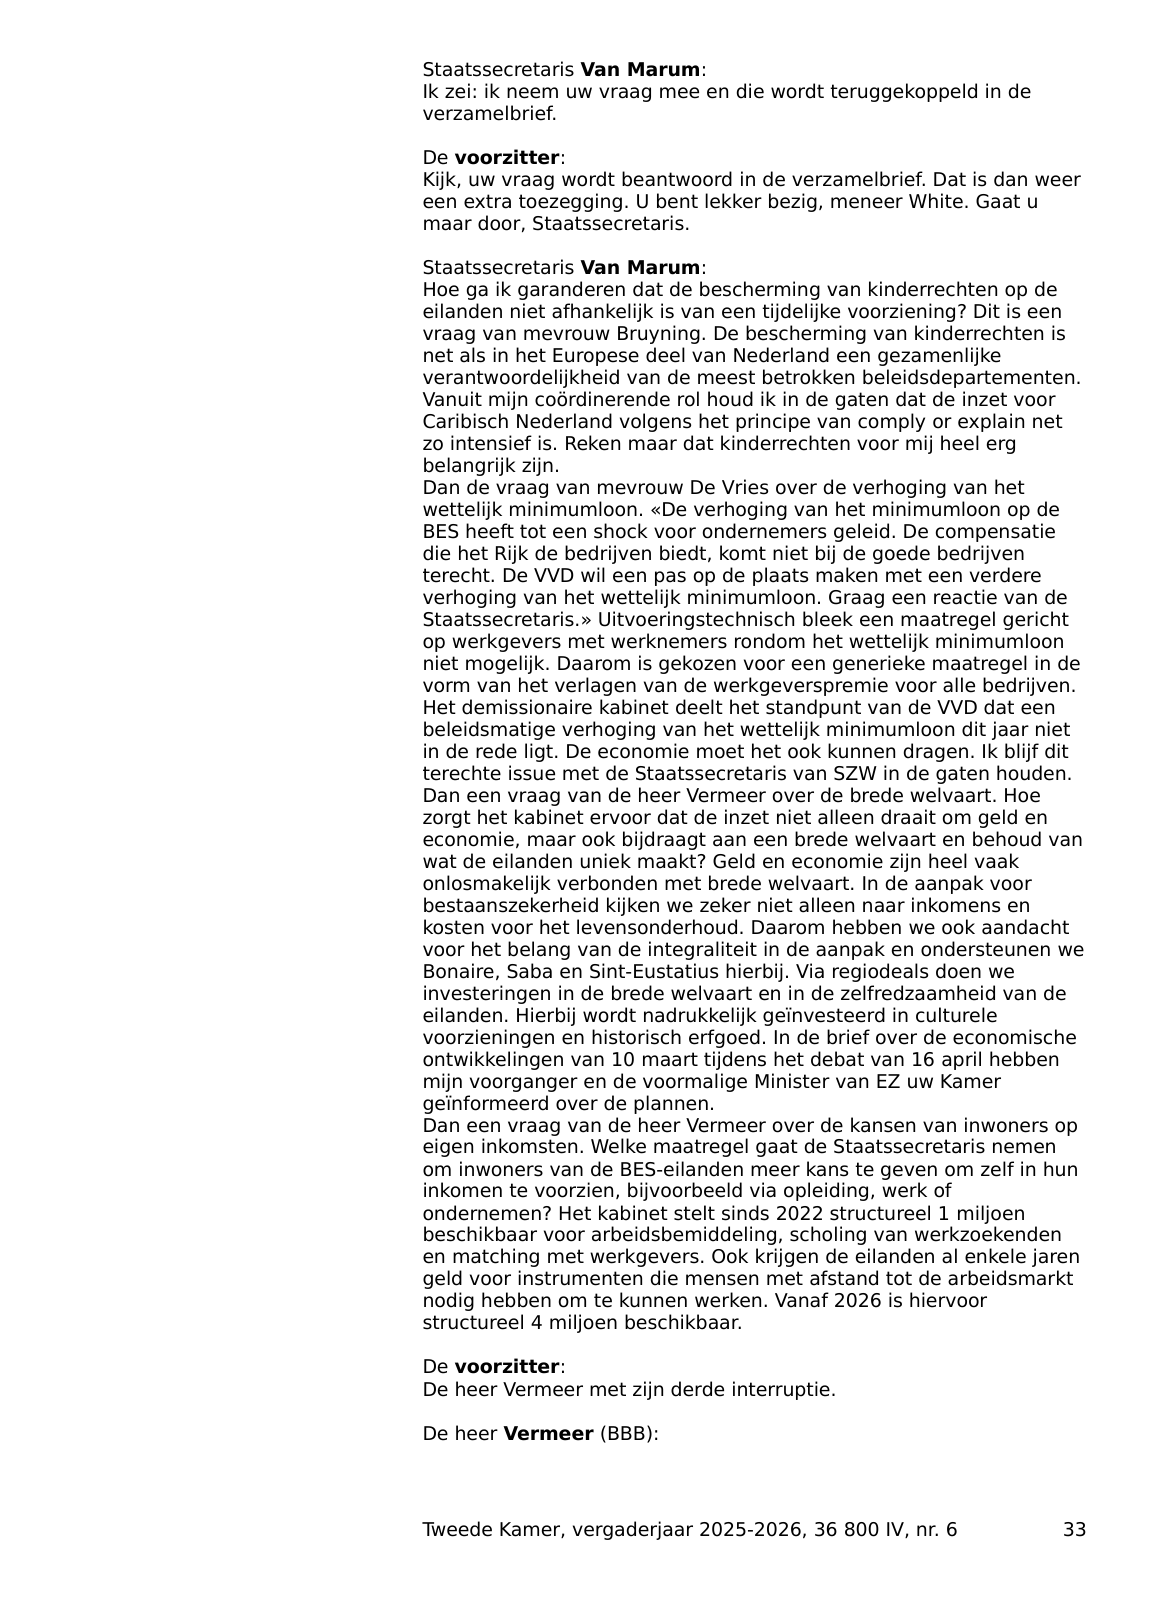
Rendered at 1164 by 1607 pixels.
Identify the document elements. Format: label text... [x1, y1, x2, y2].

text Hoe ga ik garanderen dat de bescherming van kinderrechten op de eilanden niet afhankelijk is van een tijdelijke voorziening? Dit is een vraag van mevrouw Bruyning. De bescherming van kinderrechten is net als in het Europese deel van Nederland een gezamenlijke verantwoordelijkheid van de meest betrokken beleidsdepartementen. Vanuit mijn coördinerende rol houd ik in de gaten dat de inzet voor Caribisch Nederland volgens het principe van comply or explain net zo intensief is. Reken maar dat kinderrechten voor mij heel erg belangrijk zijn. [422, 279, 1087, 477]
text Dan de vraag van mevrouw De Vries over de verhoging van het wettelijk minimumloon. «De verhoging van het minimumloon op de BES heeft tot een shock voor ondernemers geleid. De compensatie die het Rijk de bedrijven biedt, komt niet bij de goede bedrijven terecht. De VVD wil een pas op de plaats maken met een verdere verhoging van het wettelijk minimumloon. Graag een reactie van de Staatssecretaris.» Uitvoeringstechnisch bleek een maatregel gericht op werkgevers met werknemers rondom het wettelijk minimumloon niet mogelijk. Daarom is gekozen voor een generieke maatregel in de vorm van het verlagen van de werkgeverspremie voor alle bedrijven. Het demissionaire kabinet deelt het standpunt van de VVD dat een beleidsmatige verhoging van het wettelijk minimumloon dit jaar niet in de rede ligt. De economie moet het ook kunnen dragen. Ik blijf dit terechte issue met de Staatssecretaris van SZW in de gaten houden. [422, 477, 1087, 785]
text De voorzitter: [422, 147, 1087, 169]
text Dan een vraag van de heer Vermeer over de brede welvaart. Hoe zorgt het kabinet ervoor dat de inzet niet alleen draait om geld en economie, maar ook bijdraagt aan een brede welvaart en behoud van wat de eilanden uniek maakt? Geld en economie zijn heel vaak onlosmakelijk verbonden met brede welvaart. In de aanpak voor bestaanszekerheid kijken we zeker niet alleen naar inkomens en kosten voor het levensonderhoud. Daarom hebben we ook aandacht voor het belang van de integraliteit in de aanpak en ondersteunen we Bonaire, Saba en Sint-Eustatius hierbij. Via regiodeals doen we investeringen in de brede welvaart en in de zelfredzaamheid van de eilanden. Hierbij wordt nadrukkelijk geïnvesteerd in culturele voorzieningen en historisch erfgoed. In de brief over de economische ontwikkelingen van 10 maart tijdens het debat van 16 april hebben mijn voorganger en de voormalige Minister van EZ uw Kamer geïnformeerd over de plannen. [422, 785, 1087, 1114]
text De heer Vermeer met zijn derde interruptie. [422, 1378, 1087, 1400]
text Kijk, uw vraag wordt beantwoord in de verzamelbrief. Dat is dan weer een extra toezegging. U bent lekker bezig, meneer White. Gaat u maar door, Staatssecretaris. [422, 169, 1087, 235]
text Dan een vraag van de heer Vermeer over de kansen van inwoners op eigen inkomsten. Welke maatregel gaat de Staatssecretaris nemen om inwoners van de BES-eilanden meer kans te geven om zelf in hun inkomen te voorzien, bijvoorbeeld via opleiding, werk of ondernemen? Het kabinet stelt sinds 2022 structureel 1 miljoen beschikbaar voor arbeidsbemiddeling, scholing van werkzoekenden en matching met werkgevers. Ook krijgen de eilanden al enkele jaren geld voor instrumenten die mensen met afstand tot de arbeidsmarkt nodig hebben om te kunnen werken. Vanaf 2026 is hiervoor structureel 4 miljoen beschikbaar. [422, 1114, 1087, 1334]
text Staatssecretaris Van Marum: [422, 257, 1087, 279]
text De heer Vermeer (BBB): [422, 1423, 1087, 1444]
text Staatssecretaris Van Marum: [422, 59, 1087, 81]
text De voorzitter: [422, 1356, 1087, 1378]
text Ik zei: ik neem uw vraag mee en die wordt teruggekoppeld in de verzamelbrief. [422, 81, 1087, 125]
